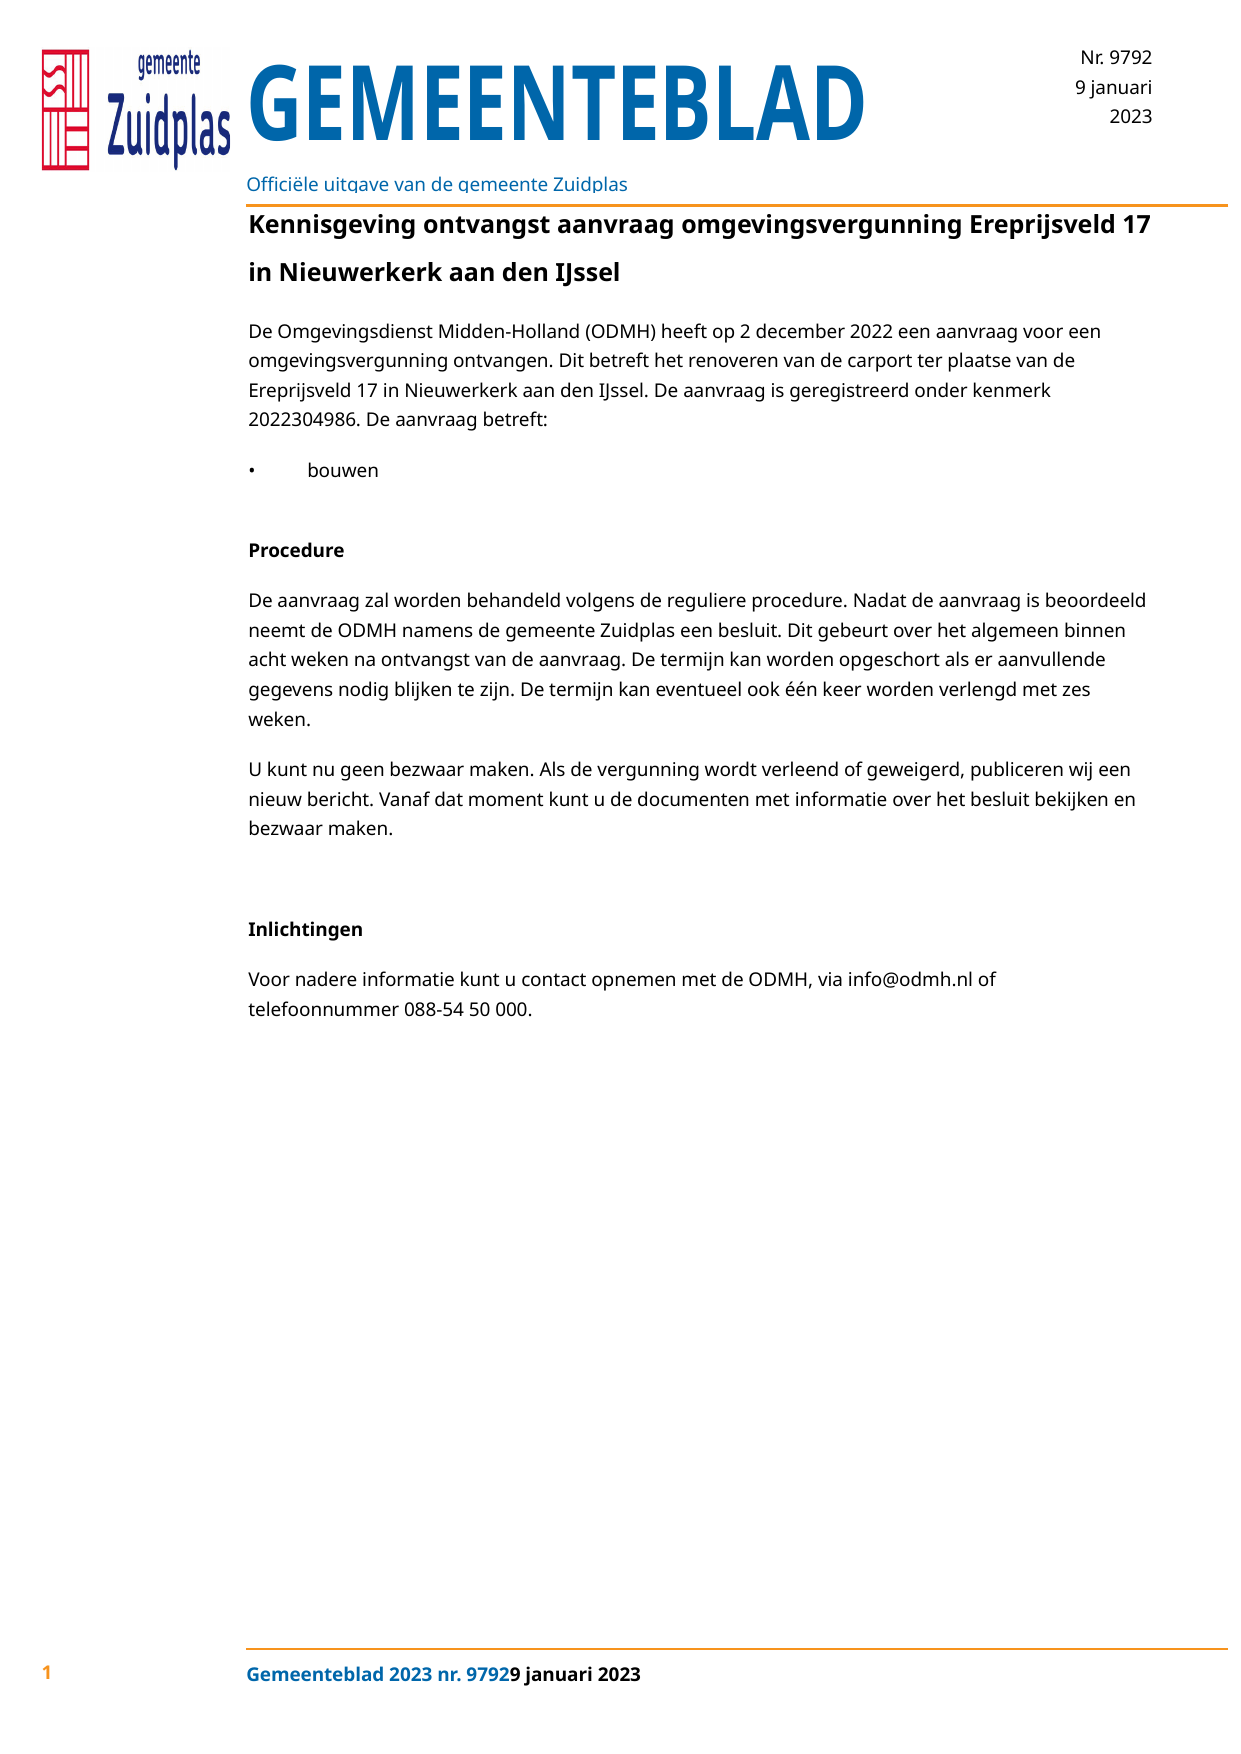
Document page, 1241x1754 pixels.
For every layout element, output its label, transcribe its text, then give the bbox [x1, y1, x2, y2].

text Kennisgeving ontvangst aanvraag omgevingsvergunning Ereprijsveld 17 in Nieuwerkerk aan den IJssel [248, 207, 1152, 288]
list bouwen [248, 457, 1152, 483]
text Voor nadere informatie kunt u contact opnemen met de ODMH, via info@odmh.nl of telefoonnummer 088-54 50 000. [248, 967, 1152, 1022]
text Inlichtingen [248, 916, 1152, 942]
text De Omgevingsdienst Midden-Holland (ODMH) heeft op 2 december 2022 een aanvraag voor een omgevingsvergunning ontvangen. Dit betreft het renoveren van de carport ter plaatse van de Ereprijsveld 17 in Nieuwerkerk aan den IJssel. De aanvraag is geregistreerd onder kenmerk 2022304986. De aanvraag betreft: [248, 318, 1152, 432]
text De aanvraag zal worden behandeld volgens de reguliere procedure. Nadat de aanvraag is beoordeeld neemt de ODMH namens de gemeente Zuidplas een besluit. Dit gebeurt over het algemeen binnen acht weken na ontvangst van de aanvraag. De termijn kan worden opgeschort als er aanvullende gegevens nodig blijken te zijn. De termijn kan eventueel ook één keer worden verlengd met zes weken. [248, 587, 1152, 732]
text Procedure [248, 537, 1152, 563]
picture [41, 47, 231, 172]
text U kunt nu geen bezwaar maken. Als de vergunning wordt verleend of geweigerd, publiceren wij een nieuw bericht. Vanaf dat moment kunt u de documenten met informatie over het besluit bekijken en bezwaar maken. [248, 756, 1152, 841]
